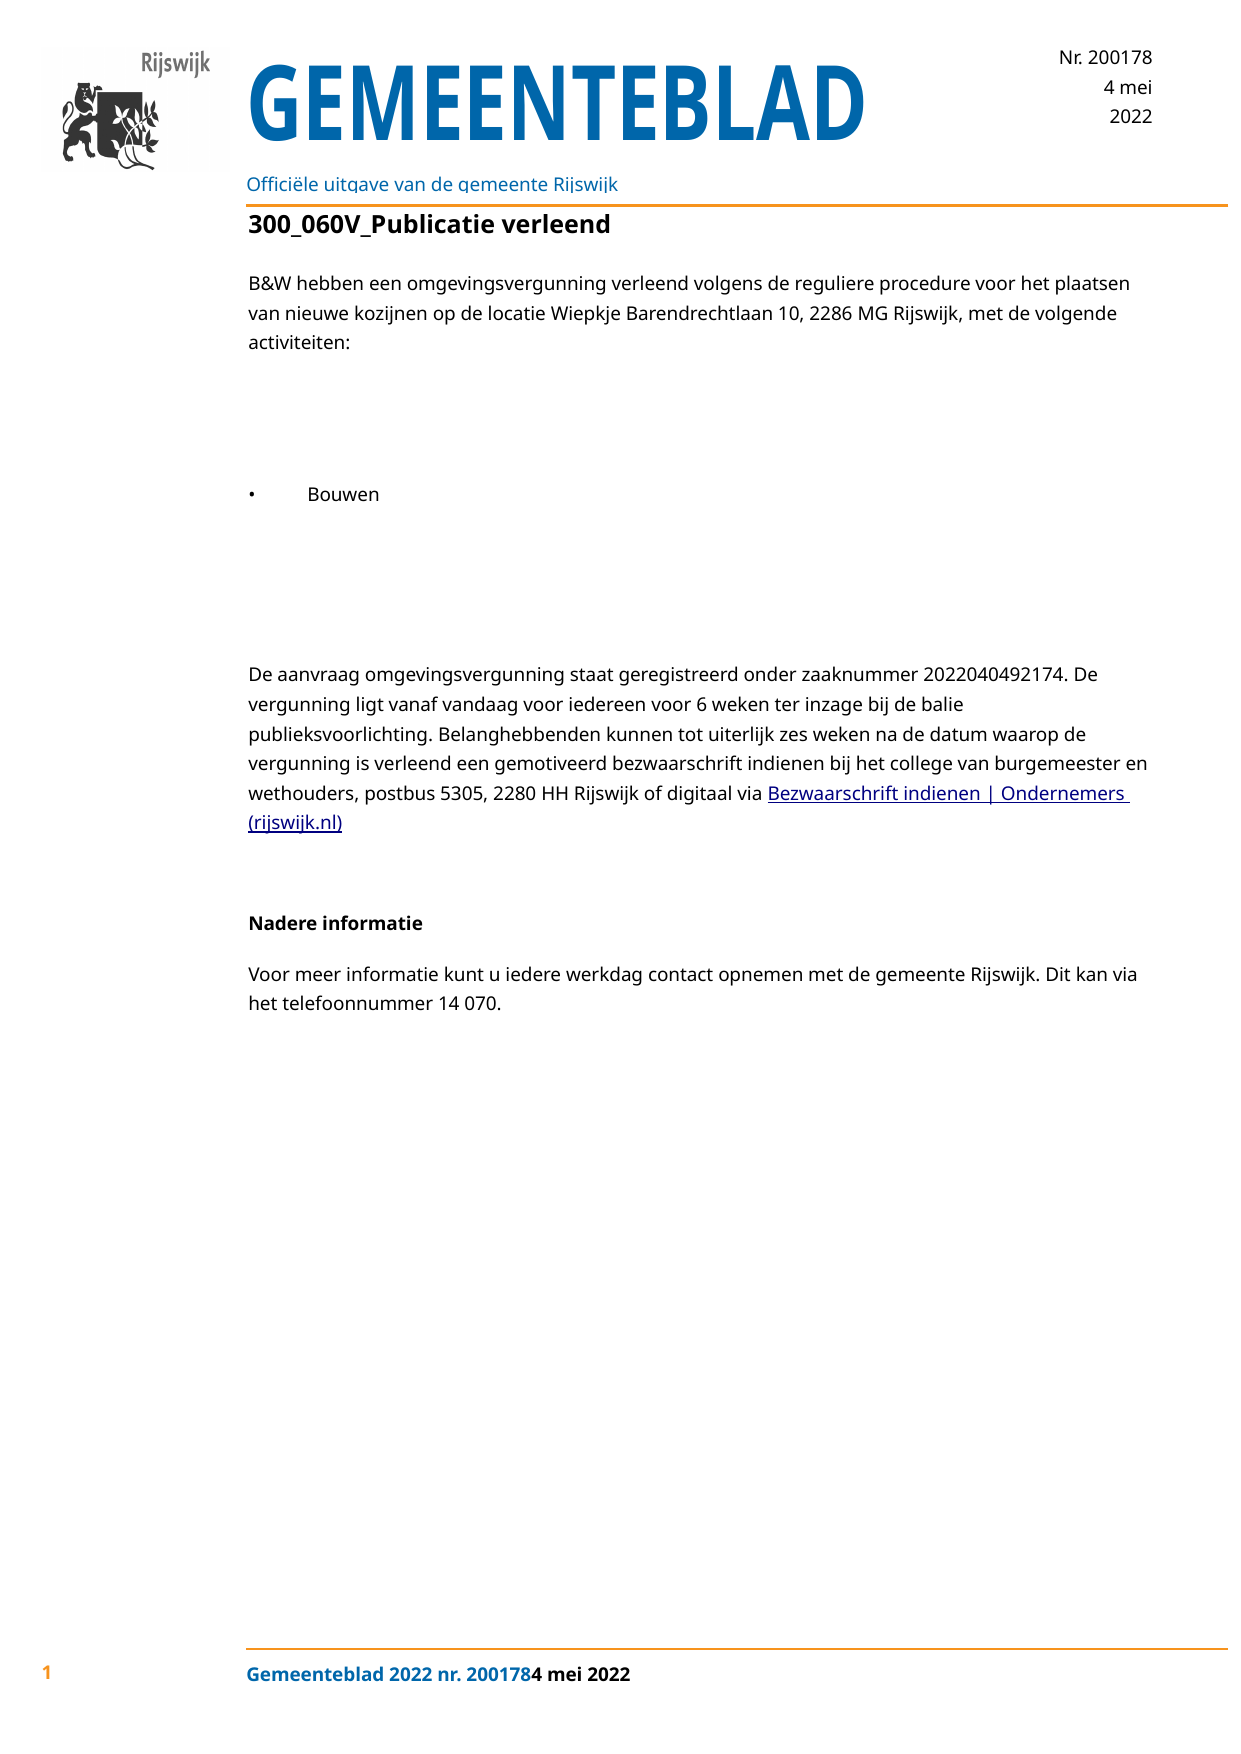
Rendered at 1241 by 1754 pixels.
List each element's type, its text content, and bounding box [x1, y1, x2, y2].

text Nadere informatie [248, 910, 1152, 936]
text De aanvraag omgevingsvergunning staat geregistreerd onder zaaknummer 2022040492174. De vergunning ligt vanaf vandaag voor iedereen voor 6 weken ter inzage bij de balie publieksvoorlichting. Belanghebbenden kunnen tot uiterlijk zes weken na de datum waarop de vergunning is verleend een gemotiveerd bezwaarschrift indienen bij het college van burgemeester en wethouders, postbus 5305, 2280 HH Rijswijk of digitaal via Bezwaarschrift indienen | Ondernemers (rijswijk.nl) [248, 662, 1152, 835]
text Voor meer informatie kunt u iedere werkdag contact opnemen met de gemeente Rijswijk. Dit kan via het telefoonnummer 14 070. [248, 961, 1152, 1016]
list Bouwen [248, 481, 1152, 506]
text 300_060V_Publicatie verleend [248, 207, 1152, 241]
picture [41, 47, 231, 172]
text B&W hebben een omgevingsvergunning verleend volgens de reguliere procedure voor het plaatsen van nieuwe kozijnen op de locatie Wiepkje Barendrechtlaan 10, 2286 MG Rijswijk, met de volgende activiteiten: [248, 270, 1152, 355]
